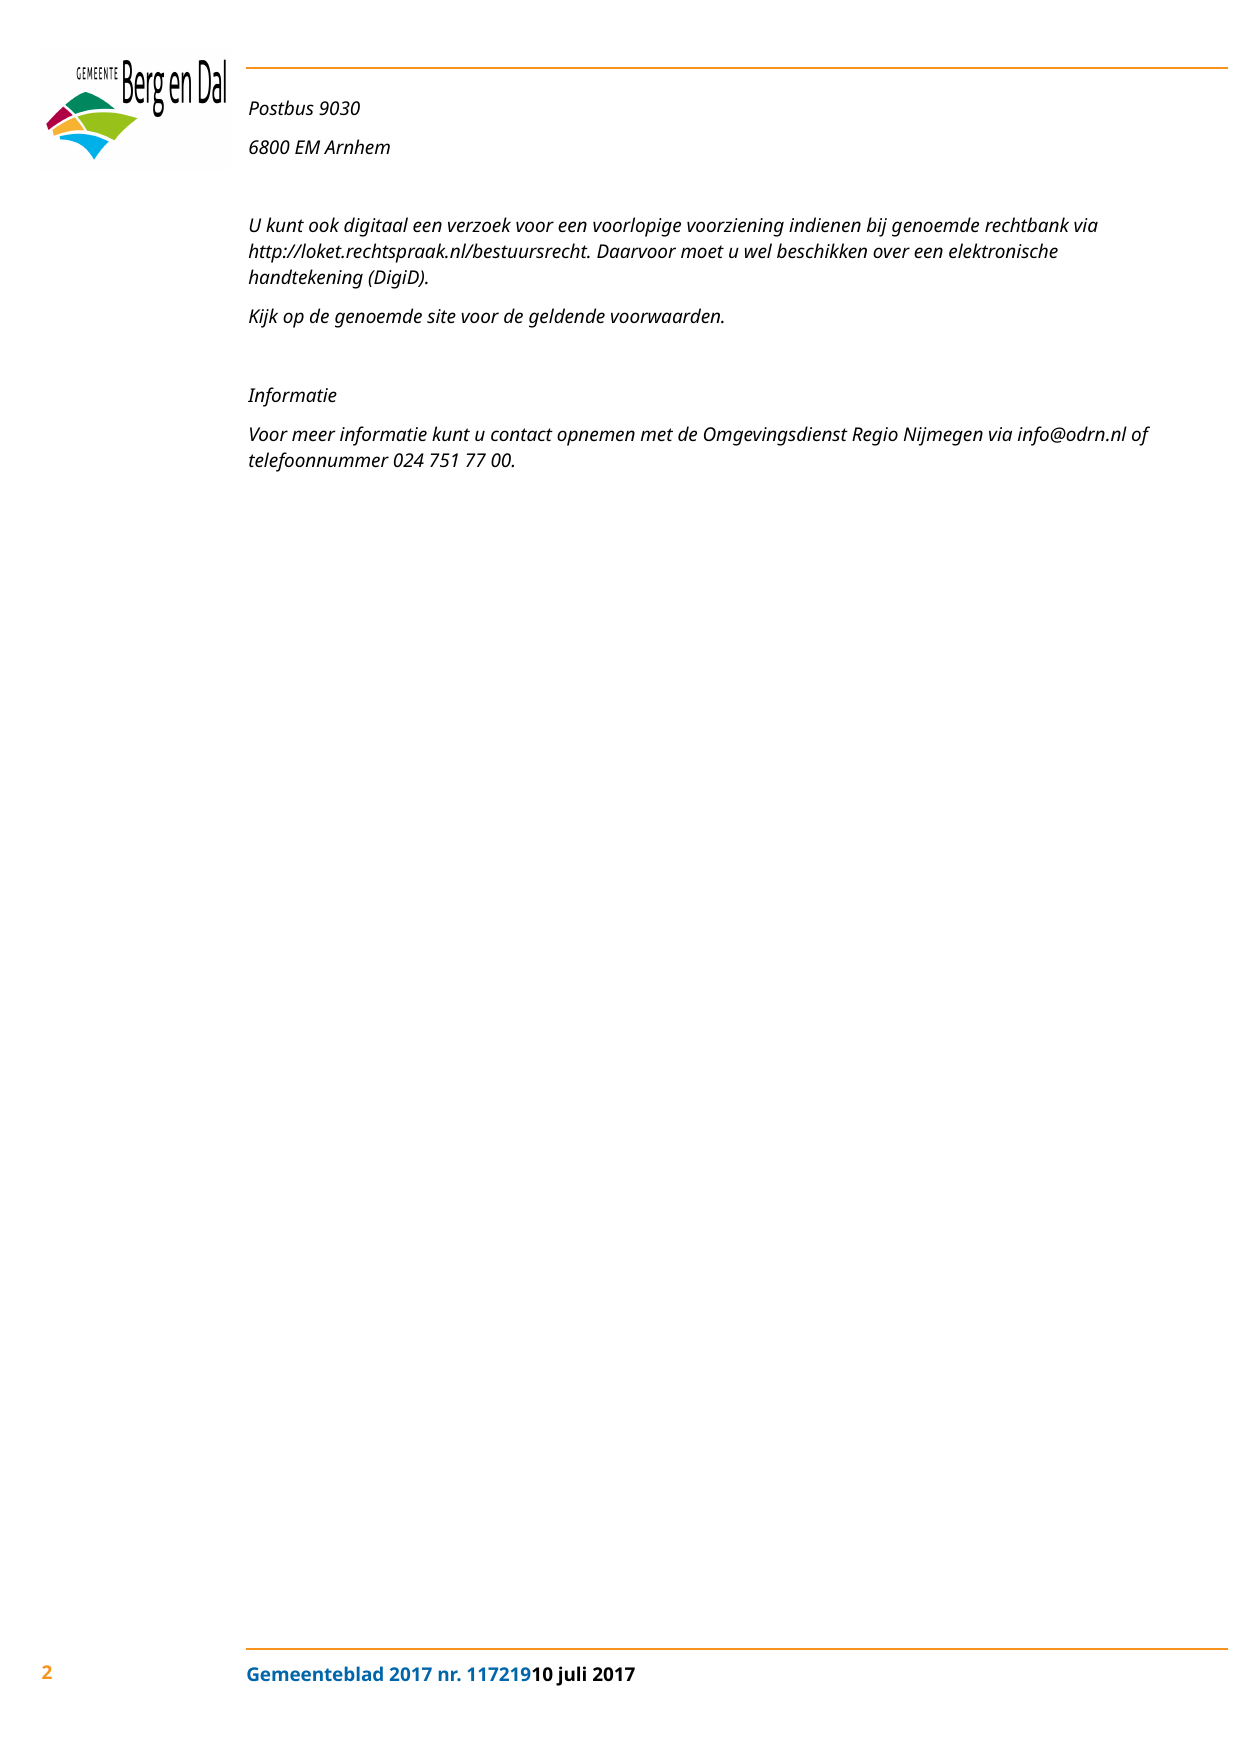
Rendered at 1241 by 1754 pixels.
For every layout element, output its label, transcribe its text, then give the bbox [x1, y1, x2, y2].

text Voor meer informatie kunt u contact opnemen met de Omgevingsdienst Regio Nijmegen via info@odrn.nl of telefoonnummer 024 751 77 00. [248, 421, 1152, 473]
picture [41, 47, 231, 172]
text Informatie [248, 382, 1152, 408]
text 6800 EM Arnhem [248, 134, 1152, 160]
text Kijk op de genoemde site voor de geldende voorwaarden. [248, 303, 1152, 329]
text Postbus 9030 [248, 95, 1152, 121]
text U kunt ook digitaal een verzoek voor een voorlopige voorziening indienen bij genoemde rechtbank via http://loket.rechtspraak.nl/bestuursrecht. Daarvoor moet u wel beschikken over een elektronische handtekening (DigiD). [248, 213, 1152, 290]
